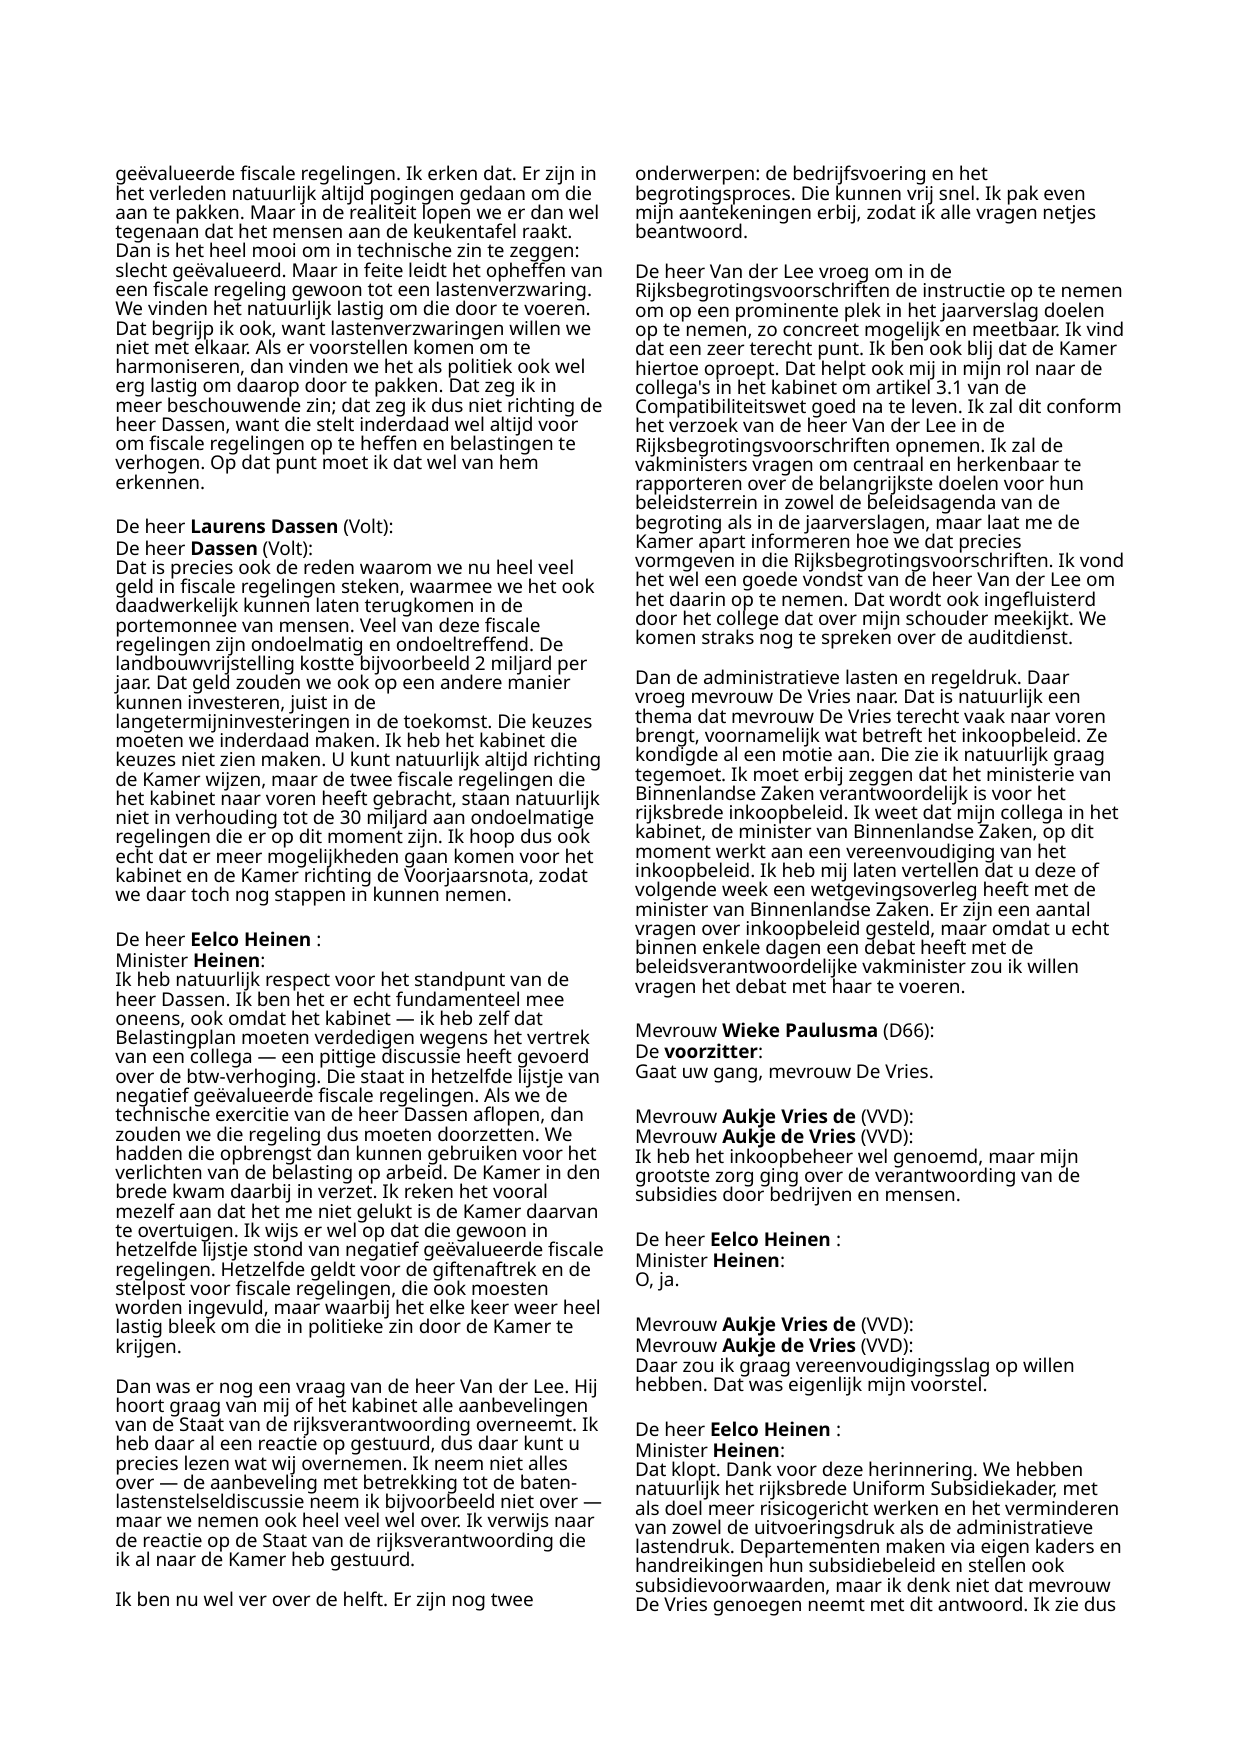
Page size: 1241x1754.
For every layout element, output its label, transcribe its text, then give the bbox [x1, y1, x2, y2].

text Minister Heinen: [115, 952, 605, 971]
text Mevrouw Aukje Vries de (VVD): [635, 1103, 1125, 1128]
text De voorzitter: [635, 1043, 1125, 1063]
text onderwerpen: de bedrijfsvoering en het begrotingsproces. Die kunnen vrij snel. Ik pak even mijn aantekeningen erbij, zodat ik alle vragen netjes beantwoord. [635, 165, 1125, 242]
text Ik ben nu wel ver over de helft. Er zijn nog twee [115, 1591, 605, 1610]
text Ik heb het inkoopbeheer wel genoemd, maar mijn grootste zorg ging over de verantwoording van de subsidies door bedrijven en mensen. [635, 1148, 1125, 1206]
text geëvalueerde fiscale regelingen. Ik erken dat. Er zijn in het verleden natuurlijk altijd pogingen gedaan om die aan te pakken. Maar in de realiteit lopen we er dan wel tegenaan dat het mensen aan de keukentafel raakt. Dan is het heel mooi om in technische zin te zeggen: slecht geëvalueerd. Maar in feite leidt het opheffen van een fiscale regeling gewoon tot een lastenverzwaring. We vinden het natuurlijk lastig om die door te voeren. Dat begrijp ik ook, want lastenverzwaringen willen we niet met elkaar. Als er voorstellen komen om te harmoniseren, dan vinden we het als politiek ook wel erg lastig om daarop door te pakken. Dat zeg ik in meer beschouwende zin; dat zeg ik dus niet richting de heer Dassen, want die stelt inderdaad wel altijd voor om fiscale regelingen op te heffen en belastingen te verhogen. Op dat punt moet ik dat wel van hem erkennen. [115, 165, 605, 493]
text Mevrouw Aukje de Vries (VVD): [635, 1128, 1125, 1148]
text De heer Eelco Heinen : [115, 926, 605, 952]
text Dat klopt. Dank voor deze herinnering. We hebben natuurlijk het rijksbrede Uniform Subsidiekader, met als doel meer risicogericht werken en het verminderen van zowel de uitvoeringsdruk als de administratieve lastendruk. Departementen maken via eigen kaders en handreikingen hun subsidiebeleid en stellen ook subsidievoorwaarden, maar ik denk niet dat mevrouw De Vries genoegen neemt met dit antwoord. Ik zie dus [635, 1461, 1125, 1615]
text Dan de administratieve lasten en regeldruk. Daar vroeg mevrouw De Vries naar. Dat is natuurlijk een thema dat mevrouw De Vries terecht vaak naar voren brengt, voornamelijk wat betreft het inkoopbeleid. Ze kondigde al een motie aan. Die zie ik natuurlijk graag tegemoet. Ik moet erbij zeggen dat het ministerie van Binnenlandse Zaken verantwoordelijk is voor het rijksbrede inkoopbeleid. Ik weet dat mijn collega in het kabinet, de minister van Binnenlandse Zaken, op dit moment werkt aan een vereenvoudiging van het inkoopbeleid. Ik heb mij laten vertellen dat u deze of volgende week een wetgevingsoverleg heeft met de minister van Binnenlandse Zaken. Er zijn een aantal vragen over inkoopbeleid gesteld, maar omdat u echt binnen enkele dagen een debat heeft met de beleidsverantwoordelijke vakminister zou ik willen vragen het debat met haar te voeren. [635, 669, 1125, 997]
text De heer Laurens Dassen (Volt): [115, 514, 605, 539]
text O, ja. [635, 1271, 1125, 1291]
text Daar zou ik graag vereenvoudigingsslag op willen hebben. Dat was eigenlijk mijn voorstel. [635, 1357, 1125, 1395]
text Mevrouw Aukje Vries de (VVD): [635, 1312, 1125, 1337]
text Dan was er nog een vraag van de heer Van der Lee. Hij hoort graag van mij of het kabinet alle aanbevelingen van de Staat van de rijksverantwoording overneemt. Ik heb daar al een reactie op gestuurd, dus daar kunt u precies lezen wat wij overnemen. Ik neem niet alles over — de aanbeveling met betrekking tot de baten-lastenstelseldiscussie neem ik bijvoorbeeld niet over — maar we nemen ook heel veel wel over. Ik verwijs naar de reactie op de Staat van de rijksverantwoording die ik al naar de Kamer heb gestuurd. [115, 1378, 605, 1570]
text Dat is precies ook de reden waarom we nu heel veel geld in fiscale regelingen steken, waarmee we het ook daadwerkelijk kunnen laten terugkomen in de portemonnee van mensen. Veel van deze fiscale regelingen zijn ondoelmatig en ondoeltreffend. De landbouwvrijstelling kostte bijvoorbeeld 2 miljard per jaar. Dat geld zouden we ook op een andere manier kunnen investeren, juist in de langetermijninvesteringen in de toekomst. Die keuzes moeten we inderdaad maken. Ik heb het kabinet die keuzes niet zien maken. U kunt natuurlijk altijd richting de Kamer wijzen, maar de twee fiscale regelingen die het kabinet naar voren heeft gebracht, staan natuurlijk niet in verhouding tot de 30 miljard aan ondoelmatige regelingen die er op dit moment zijn. Ik hoop dus ook echt dat er meer mogelijkheden gaan komen voor het kabinet en de Kamer richting de Voorjaarsnota, zodat we daar toch nog stappen in kunnen nemen. [115, 559, 605, 906]
text De heer Dassen (Volt): [115, 539, 605, 559]
text Mevrouw Aukje de Vries (VVD): [635, 1337, 1125, 1357]
text Mevrouw Wieke Paulusma (D66): [635, 1018, 1125, 1043]
text Minister Heinen: [635, 1252, 1125, 1271]
text Ik heb natuurlijk respect voor het standpunt van de heer Dassen. Ik ben het er echt fundamenteel mee oneens, ook omdat het kabinet — ik heb zelf dat Belastingplan moeten verdedigen wegens het vertrek van een collega — een pittige discussie heeft gevoerd over de btw-verhoging. Die staat in hetzelfde lijstje van negatief geëvalueerde fiscale regelingen. Als we de technische exercitie van de heer Dassen aflopen, dan zouden we die regeling dus moeten doorzetten. We hadden die opbrengst dan kunnen gebruiken voor het verlichten van de belasting op arbeid. De Kamer in den brede kwam daarbij in verzet. Ik reken het vooral mezelf aan dat het me niet gelukt is de Kamer daarvan te overtuigen. Ik wijs er wel op dat die gewoon in hetzelfde lijstje stond van negatief geëvalueerde fiscale regelingen. Hetzelfde geldt voor de giftenaftrek en de stelpost voor fiscale regelingen, die ook moesten worden ingevuld, maar waarbij het elke keer weer heel lastig bleek om die in politieke zin door de Kamer te krijgen. [115, 971, 605, 1357]
text De heer Eelco Heinen : [635, 1226, 1125, 1252]
text Minister Heinen: [635, 1442, 1125, 1461]
text De heer Eelco Heinen : [635, 1416, 1125, 1442]
text Gaat uw gang, mevrouw De Vries. [635, 1063, 1125, 1082]
text De heer Van der Lee vroeg om in de Rijksbegrotingsvoorschriften de instructie op te nemen om op een prominente plek in het jaarverslag doelen op te nemen, zo concreet mogelijk en meetbaar. Ik vind dat een zeer terecht punt. Ik ben ook blij dat de Kamer hiertoe oproept. Dat helpt ook mij in mijn rol naar de collega's in het kabinet om artikel 3.1 van de Compatibiliteitswet goed na te leven. Ik zal dit conform het verzoek van de heer Van der Lee in de Rijksbegrotingsvoorschriften opnemen. Ik zal de vakministers vragen om centraal en herkenbaar te rapporteren over de belangrijkste doelen voor hun beleidsterrein in zowel de beleidsagenda van de begroting als in de jaarverslagen, maar laat me de Kamer apart informeren hoe we dat precies vormgeven in die Rijksbegrotingsvoorschriften. Ik vond het wel een goede vondst van de heer Van der Lee om het daarin op te nemen. Dat wordt ook ingefluisterd door het college dat over mijn schouder meekijkt. We komen straks nog te spreken over de auditdienst. [635, 263, 1125, 648]
